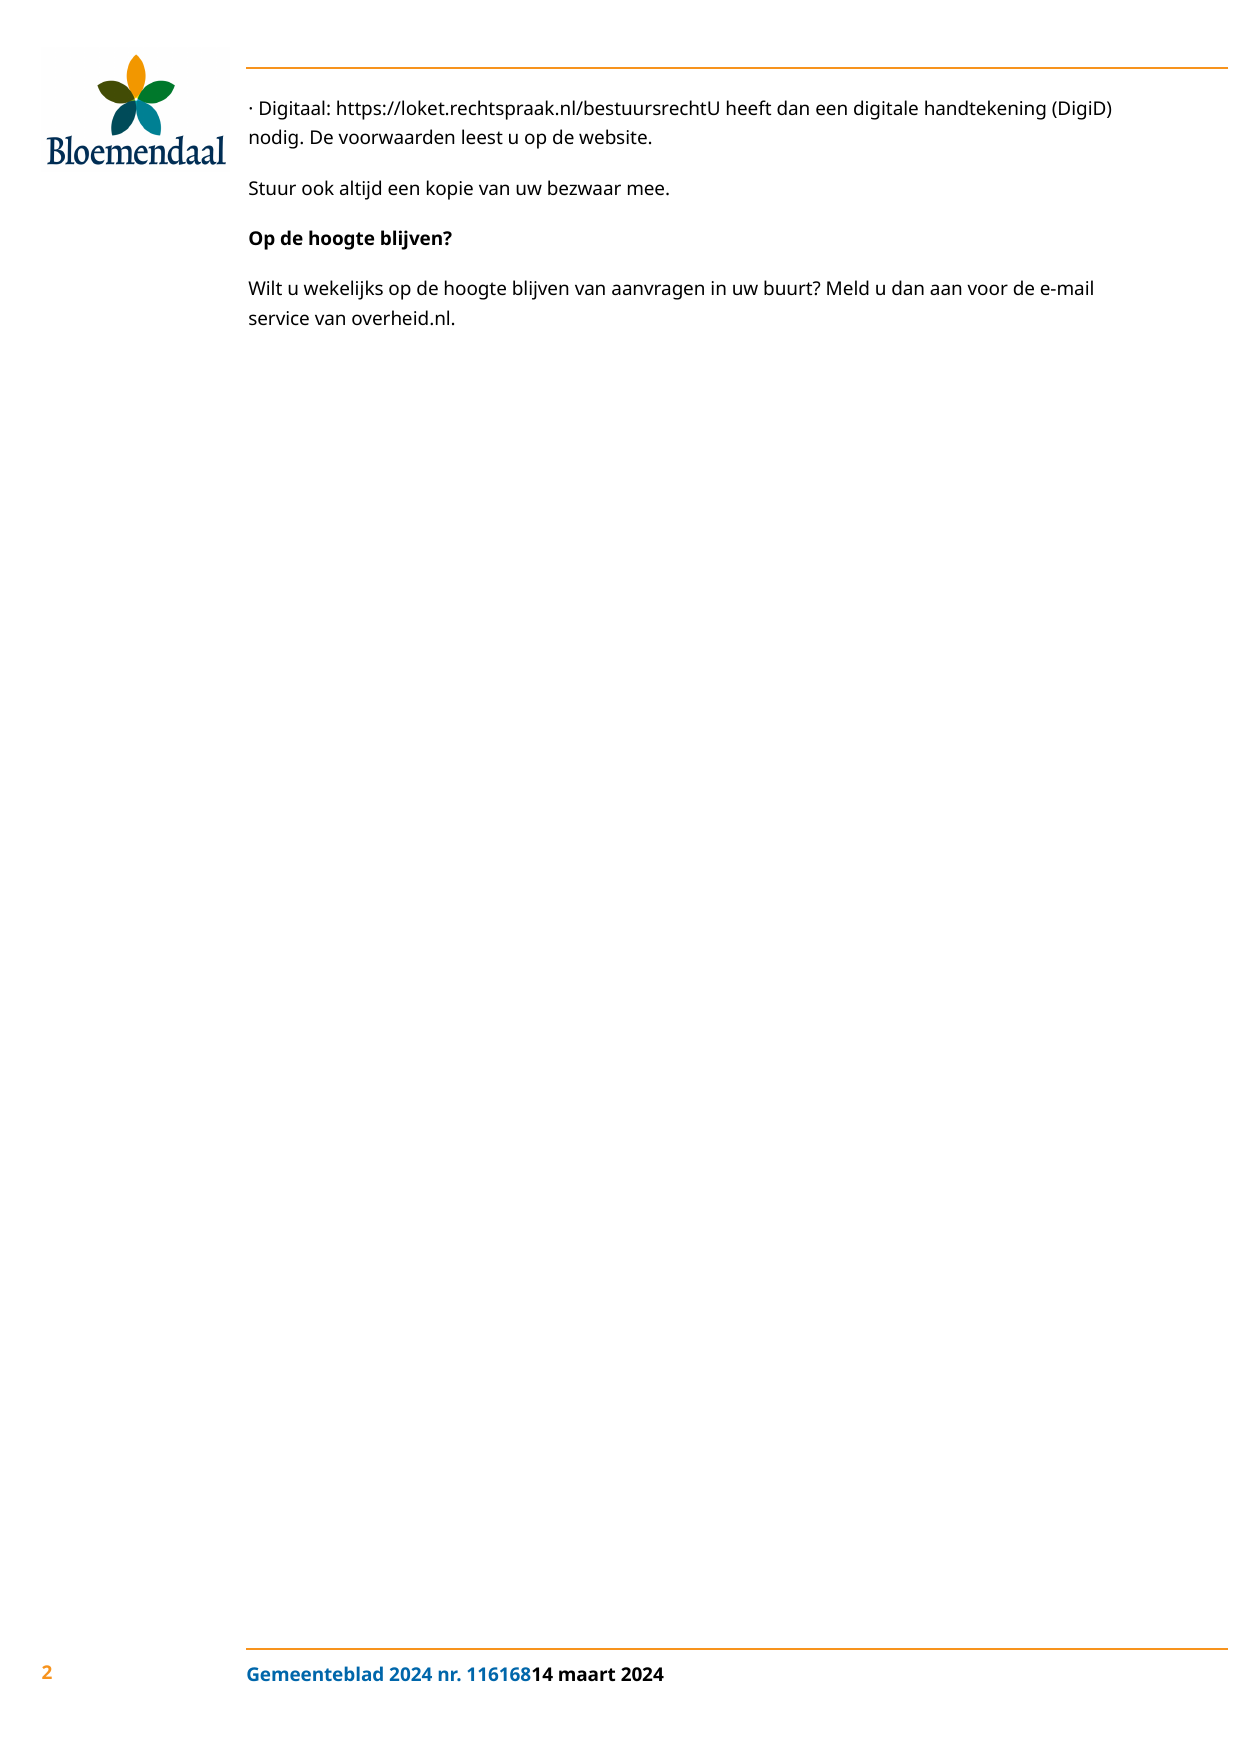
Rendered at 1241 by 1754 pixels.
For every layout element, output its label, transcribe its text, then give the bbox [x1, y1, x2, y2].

text Stuur ook altijd een kopie van uw bezwaar mee. [248, 175, 1152, 201]
text Op de hoogte blijven? [248, 225, 1152, 251]
text · Digitaal: https://loket.rechtspraak.nl/bestuursrechtU heeft dan een digitale handtekening (DigiD) nodig. De voorwaarden leest u op de website. [248, 95, 1152, 150]
text Wilt u wekelijks op de hoogte blijven van aanvragen in uw buurt? Meld u dan aan voor de e-mail service van overheid.nl. [248, 276, 1152, 331]
picture [41, 47, 231, 172]
